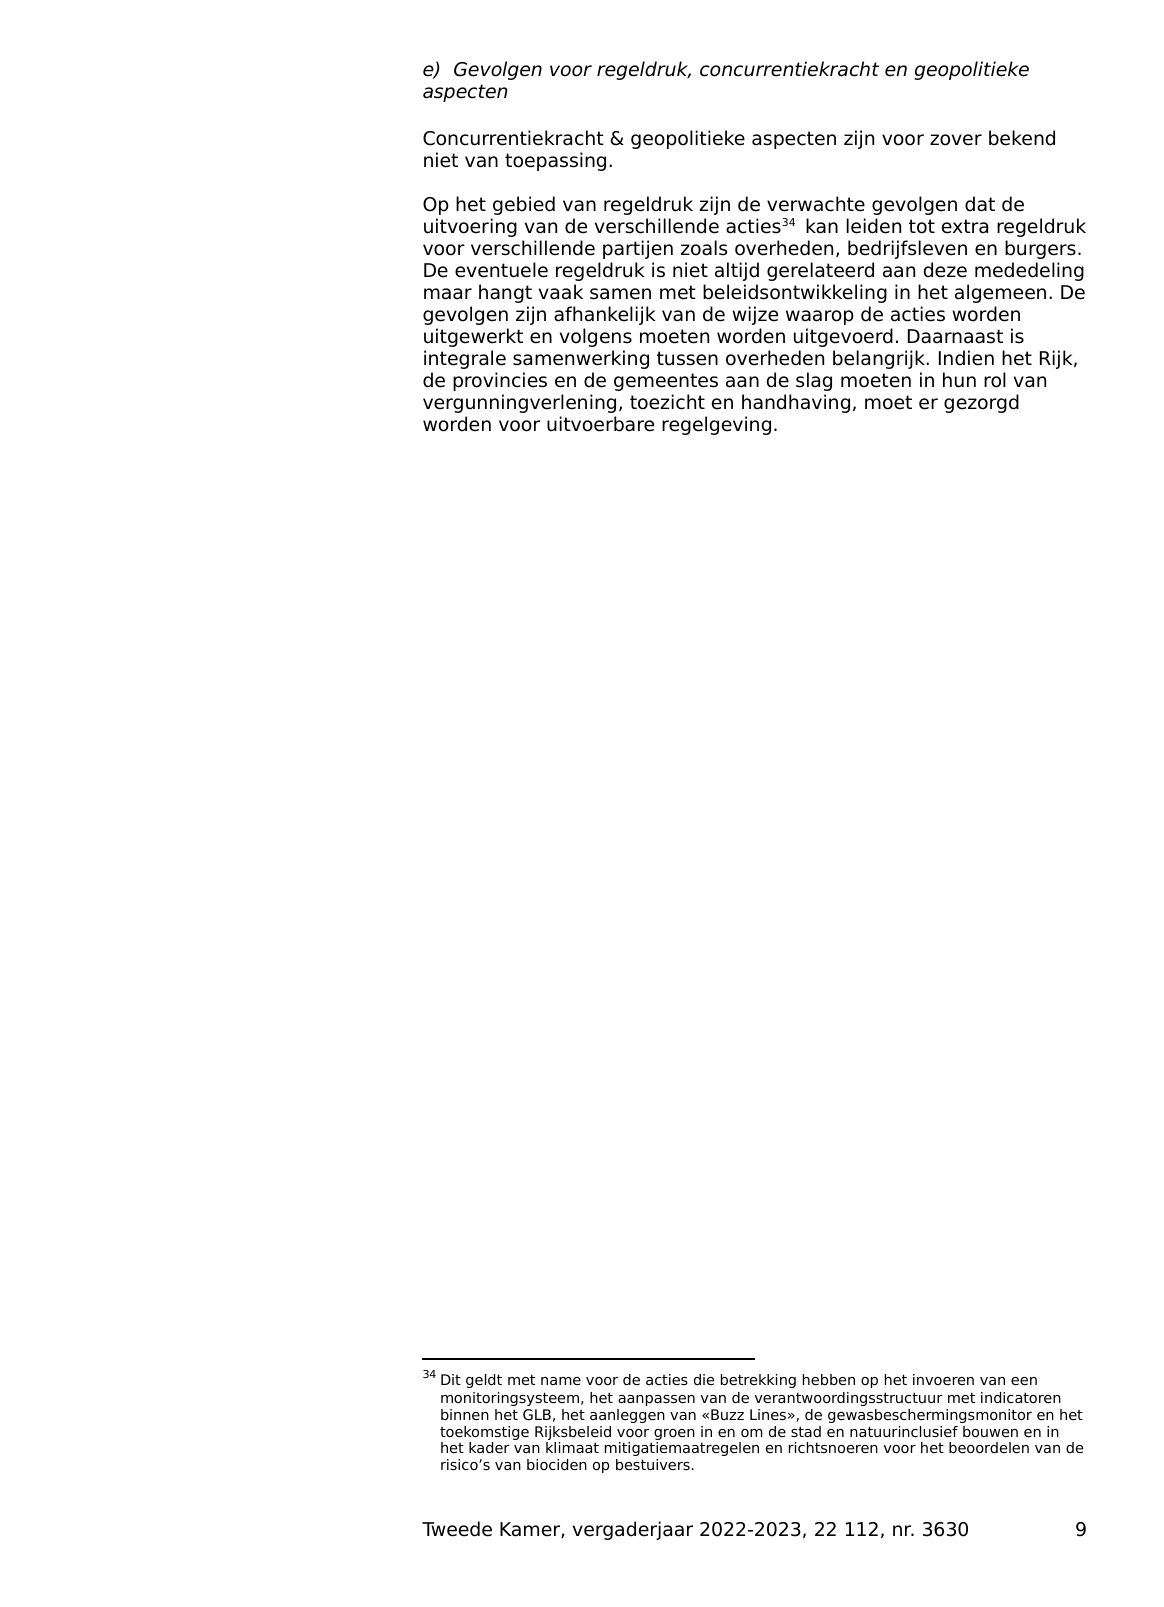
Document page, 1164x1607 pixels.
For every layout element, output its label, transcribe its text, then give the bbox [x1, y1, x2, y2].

text Dit geldt met name voor de acties die betrekking hebben op het invoeren van een monitoringsysteem, het aanpassen van de verantwoordingsstructuur met indicatoren binnen het GLB, het aanleggen van «Buzz Lines», de gewasbeschermingsmonitor en het toekomstige Rijksbeleid voor groen in en om de stad en natuurinclusief bouwen en in het kader van klimaat mitigatiemaatregelen en richtsnoeren voor het beoordelen van de risico’s van biociden op bestuivers. [422, 1368, 1087, 1474]
subtitle e) Gevolgen voor regeldruk, concurrentiekracht en geopolitieke aspecten [422, 59, 1087, 103]
text Op het gebied van regeldruk zijn de verwachte gevolgen dat de uitvoering van de verschillende acties kan leiden tot extra regeldruk voor verschillende partijen zoals overheden, bedrijfsleven en burgers. De eventuele regeldruk is niet altijd gerelateerd aan deze mededeling maar hangt vaak samen met beleidsontwikkeling in het algemeen. De gevolgen zijn afhankelijk van de wijze waarop de acties worden uitgewerkt en volgens moeten worden uitgevoerd. Daarnaast is integrale samenwerking tussen overheden belangrijk. Indien het Rijk, de provincies en de gemeentes aan de slag moeten in hun rol van vergunningverlening, toezicht en handhaving, moet er gezorgd worden voor uitvoerbare regelgeving. [422, 194, 1087, 436]
text Concurrentiekracht & geopolitieke aspecten zijn voor zover bekend niet van toepassing. [422, 128, 1087, 172]
